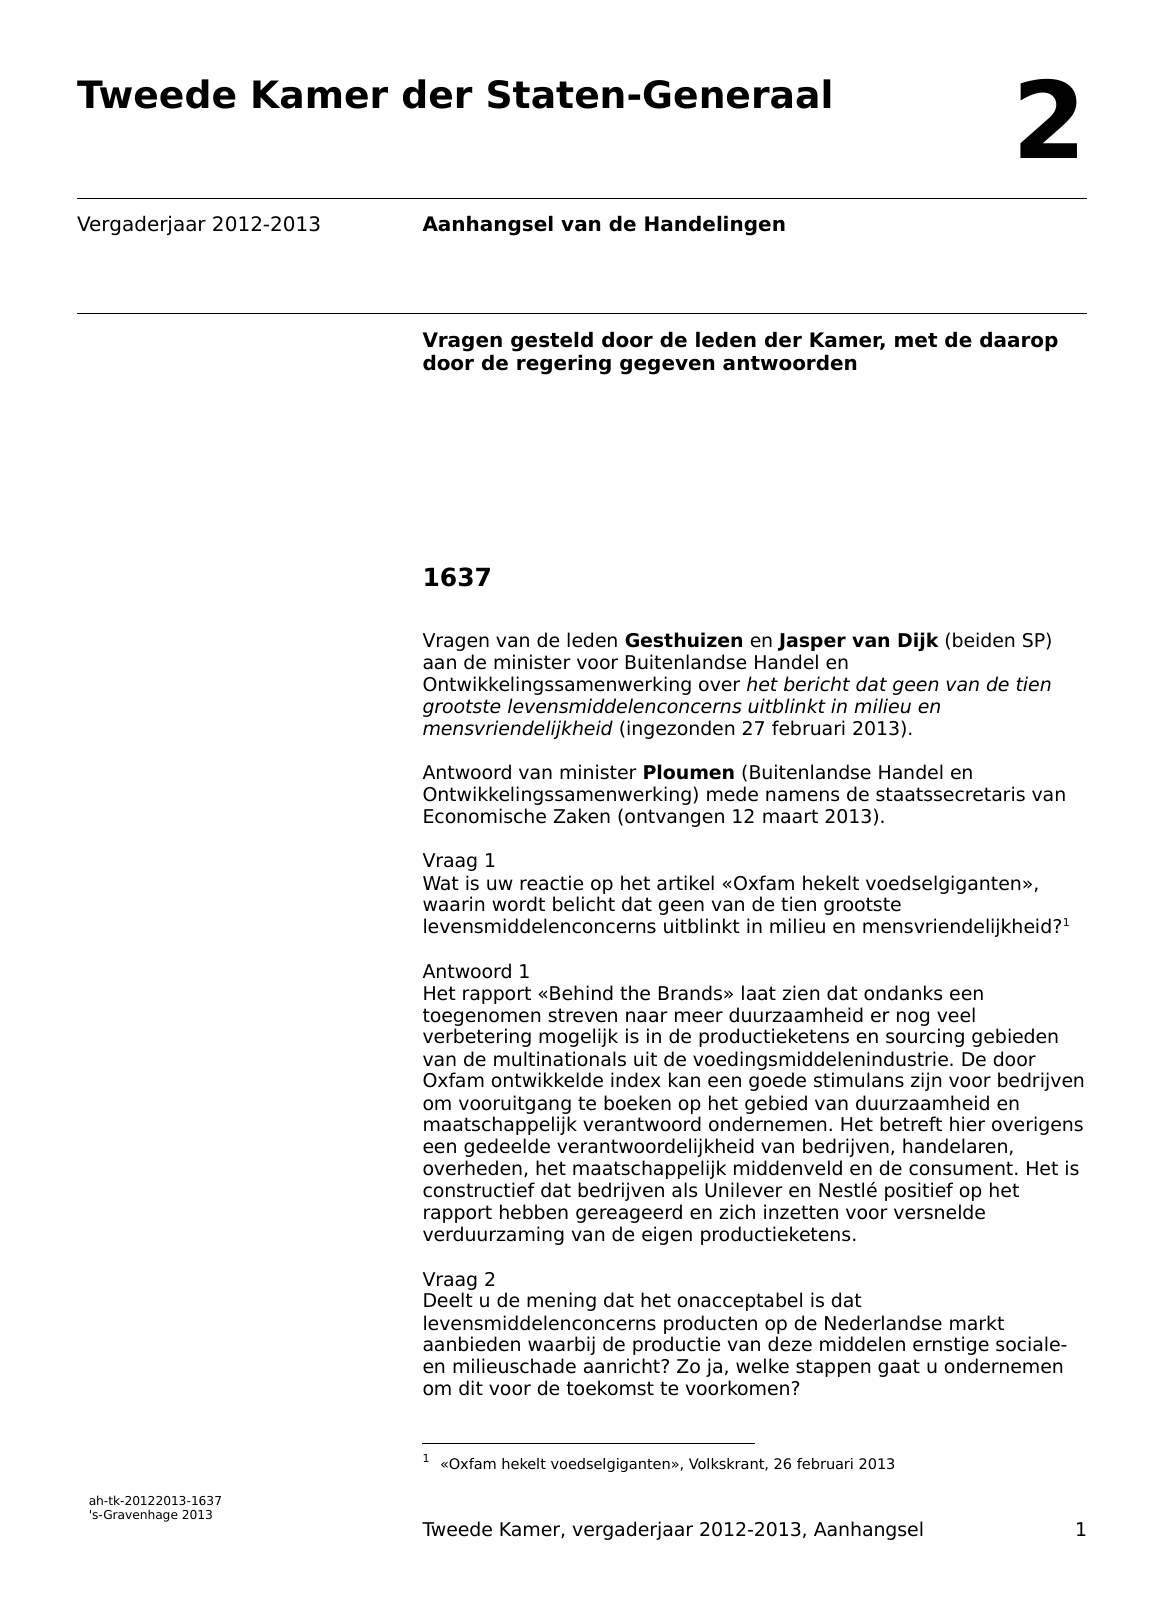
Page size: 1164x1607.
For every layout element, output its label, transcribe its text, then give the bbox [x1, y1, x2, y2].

text Deelt u de mening dat het onacceptabel is dat levensmiddelenconcerns producten op de Nederlandse markt aanbieden waarbij de productie van deze middelen ernstige sociale- en milieuschade aanricht? Zo ja, welke stappen gaat u ondernemen om dit voor de toekomst te voorkomen? [422, 1290, 1087, 1400]
table_cell Aanhangsel van de Handelingen [422, 199, 1087, 313]
text Het rapport «Behind the Brands» laat zien dat ondanks een toegenomen streven naar meer duurzaamheid er nog veel verbetering mogelijk is in de productieketens en sourcing gebieden van de multinationals uit de voedingsmiddelenindustrie. De door Oxfam ontwikkelde index kan een goede stimulans zijn voor bedrijven om vooruitgang te boeken op het gebied van duurzaamheid en maatschappelijk verantwoord ondernemen. Het betreft hier overigens een gedeelde verantwoordelijkheid van bedrijven, handelaren, overheden, het maatschappelijk middenveld en de consument. Het is constructief dat bedrijven als Unilever en Nestlé positief op het rapport hebben gereageerd en zich inzetten voor versnelde verduurzaming van de eigen productieketens. [422, 982, 1087, 1246]
text Vragen van de leden Gesthuizen en Jasper van Dijk (beiden SP) aan de minister voor Buitenlandse Handel en Ontwikkelingssamenwerking over het bericht dat geen van de tien grootste levensmiddelenconcerns uitblinkt in milieu en mensvriendelijkheid (ingezonden 27 februari 2013). [422, 630, 1087, 740]
text Antwoord van minister Ploumen (Buitenlandse Handel en Ontwikkelingssamenwerking) mede namens de staatssecretaris van Economische Zaken (ontvangen 12 maart 2013). [422, 762, 1087, 828]
text 1637 [422, 563, 1087, 592]
table_cell Vergaderjaar 2012-2013 [77, 199, 422, 313]
text 's-Gravenhage 2013 [88, 1508, 323, 1522]
table_cell Vragen gesteld door de leden der Kamer, met de daarop door de regering gegeven antwoorden [422, 314, 1087, 375]
text Vraag 1 [422, 850, 1087, 872]
text «Oxfam hekelt voedselgiganten», Volkskrant, 26 februari 2013 [422, 1452, 1087, 1474]
text Antwoord 1 [422, 961, 1087, 982]
table_header Tweede Kamer der Staten-Generaal [77, 59, 886, 198]
text Wat is uw reactie op het artikel «Oxfam hekelt voedselgiganten», waarin wordt belicht dat geen van de tien grootste levensmiddelenconcerns uitblinkt in milieu en mensvriendelijkheid? [422, 872, 1087, 938]
table_cell [77, 314, 422, 375]
table_header 2 [886, 59, 1087, 198]
text Vraag 2 [422, 1268, 1087, 1290]
text ah-tk-20122013-1637 [88, 1494, 323, 1508]
